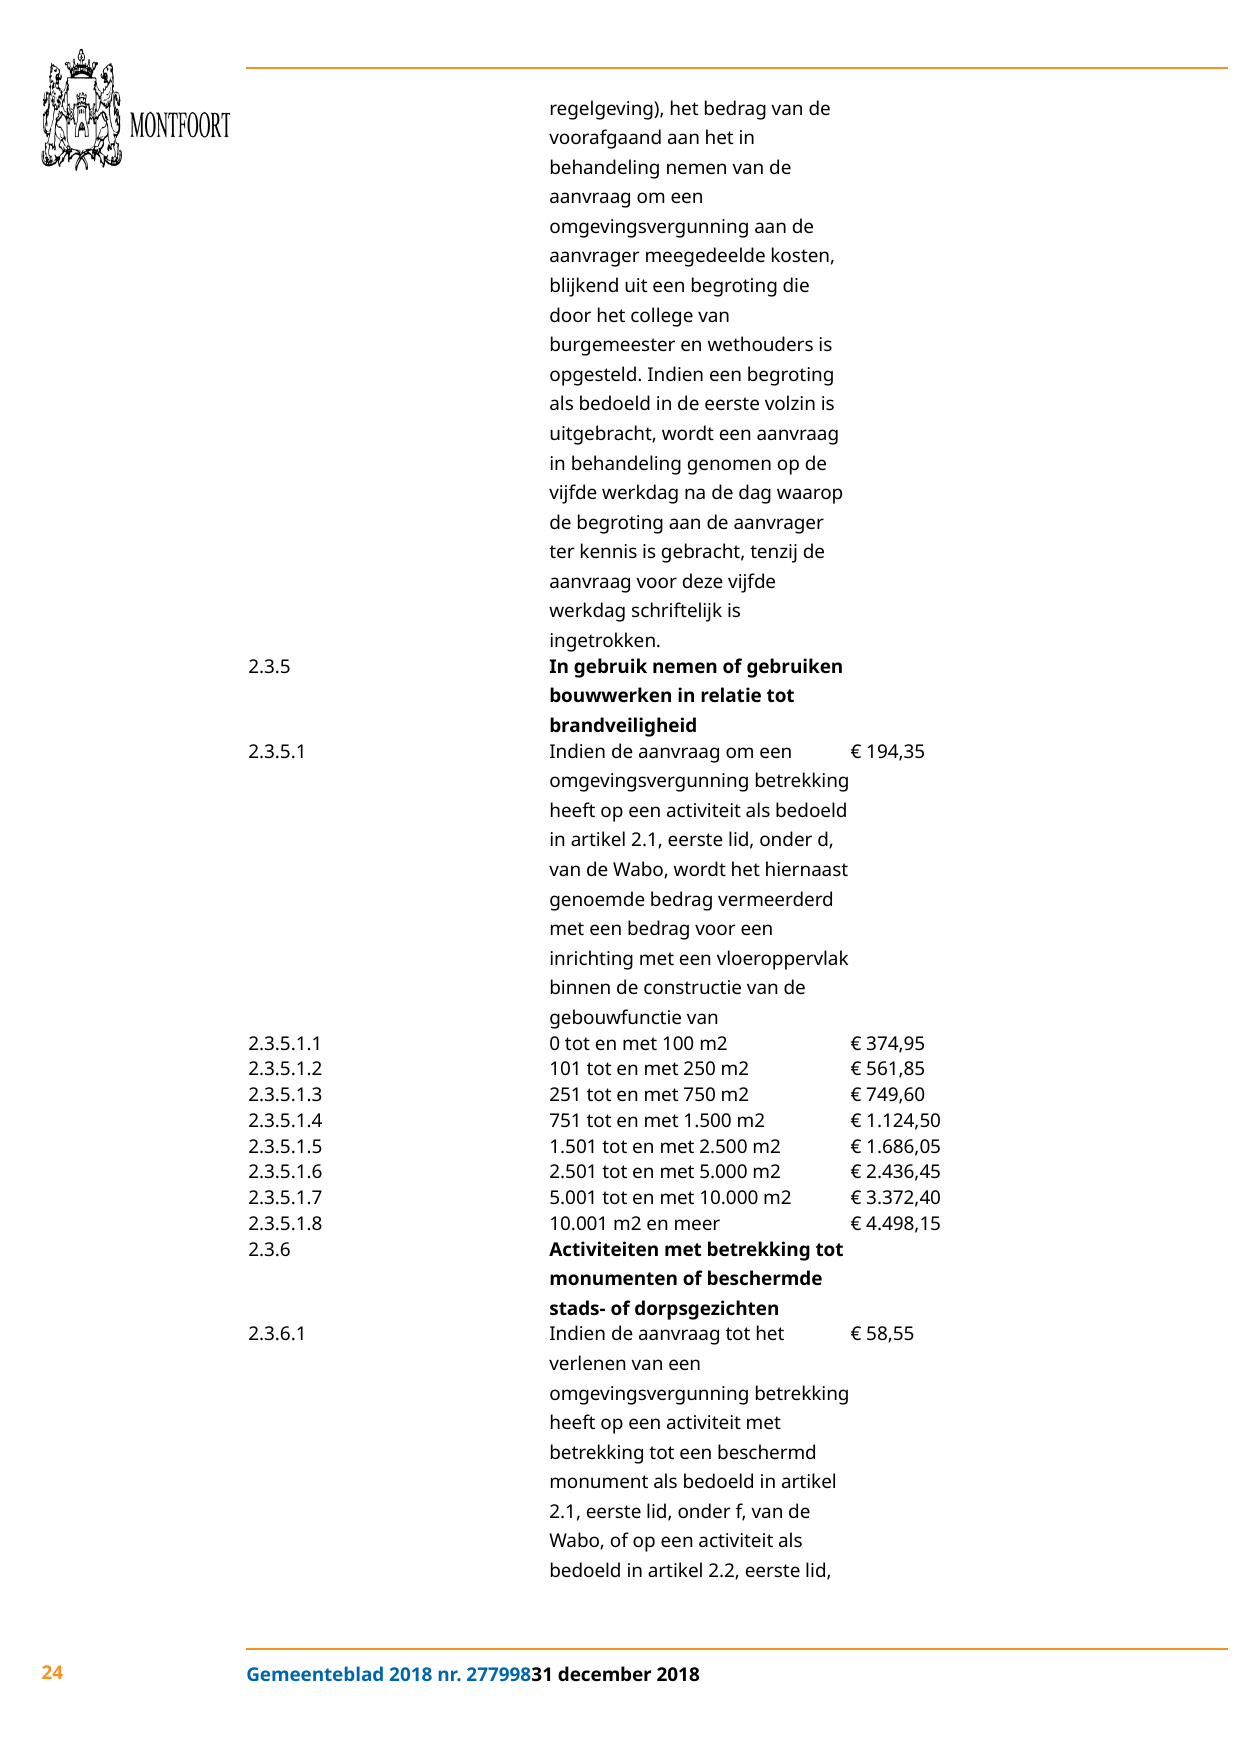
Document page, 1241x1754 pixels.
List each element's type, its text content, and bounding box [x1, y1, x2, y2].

table_cell 1.501 tot en met 2.500 m2 [549, 1133, 850, 1158]
table_cell 251 tot en met 750 m2 [549, 1081, 850, 1107]
table_cell 2.3.6 [248, 1236, 549, 1321]
table_cell € 1.686,05 [850, 1133, 1152, 1158]
table_cell 2.3.5.1.6 [248, 1159, 549, 1184]
table_cell 0 tot en met 100 m2 [549, 1030, 850, 1056]
table_cell 751 tot en met 1.500 m2 [549, 1107, 850, 1133]
table_cell 2.501 tot en met 5.000 m2 [549, 1159, 850, 1184]
table_cell 2.3.5.1 [248, 738, 549, 1030]
table_cell [850, 95, 1152, 653]
table_cell 2.3.5.1.5 [248, 1133, 549, 1158]
table_cell € 2.436,45 [850, 1159, 1152, 1184]
table_cell Indien de aanvraag tot het verlenen van een omgevingsvergunning betrekking heeft op een activiteit met betrekking tot een beschermd monument als bedoeld in artikel 2.1, eerste lid, onder f, van de Wabo, of op een activiteit als bedoeld in artikel 2.2, eerste lid, [549, 1321, 850, 1583]
table_cell 2.3.5.1.8 [248, 1210, 549, 1236]
picture [41, 47, 231, 172]
table_cell regelgeving), het bedrag van de voorafgaand aan het in behandeling nemen van de aanvraag om een omgevingsvergunning aan de aanvrager meegedeelde kosten, blijkend uit een begroting die door het college van burgemeester en wethouders is opgesteld. Indien een begroting als bedoeld in de eerste volzin is uitgebracht, wordt een aanvraag in behandeling genomen op de vijfde werkdag na de dag waarop de begroting aan de aanvrager ter kennis is gebracht, tenzij de aanvraag voor deze vijfde werkdag schriftelijk is ingetrokken. [549, 95, 850, 653]
table_cell 2.3.5 [248, 653, 549, 738]
table_cell 2.3.5.1.7 [248, 1184, 549, 1210]
table_cell 2.3.6.1 [248, 1321, 549, 1583]
table_cell € 561,85 [850, 1056, 1152, 1081]
table_cell € 3.372,40 [850, 1184, 1152, 1210]
table_cell 2.3.5.1.2 [248, 1056, 549, 1081]
table_cell € 58,55 [850, 1321, 1152, 1583]
table_cell 10.001 m2 en meer [549, 1210, 850, 1236]
table_cell € 1.124,50 [850, 1107, 1152, 1133]
table_cell Indien de aanvraag om een omgevingsvergunning betrekking heeft op een activiteit als bedoeld in artikel 2.1, eerste lid, onder d, van de Wabo, wordt het hiernaast genoemde bedrag vermeerderd met een bedrag voor een inrichting met een vloeroppervlak binnen de constructie van de gebouwfunctie van [549, 738, 850, 1030]
table_cell [248, 95, 549, 653]
table_cell 2.3.5.1.1 [248, 1030, 549, 1056]
table_cell In gebruik nemen of gebruiken bouwwerken in relatie tot brandveiligheid [549, 653, 850, 738]
table_cell [850, 1236, 1152, 1321]
table_cell € 4.498,15 [850, 1210, 1152, 1236]
table_cell 5.001 tot en met 10.000 m2 [549, 1184, 850, 1210]
table_cell € 194,35 [850, 738, 1152, 1030]
table_cell [850, 653, 1152, 738]
table_cell € 749,60 [850, 1081, 1152, 1107]
table_cell 2.3.5.1.4 [248, 1107, 549, 1133]
table_cell € 374,95 [850, 1030, 1152, 1056]
table_cell 101 tot en met 250 m2 [549, 1056, 850, 1081]
table_cell Activiteiten met betrekking tot monumenten of beschermde stads- of dorpsgezichten [549, 1236, 850, 1321]
table_cell 2.3.5.1.3 [248, 1081, 549, 1107]
